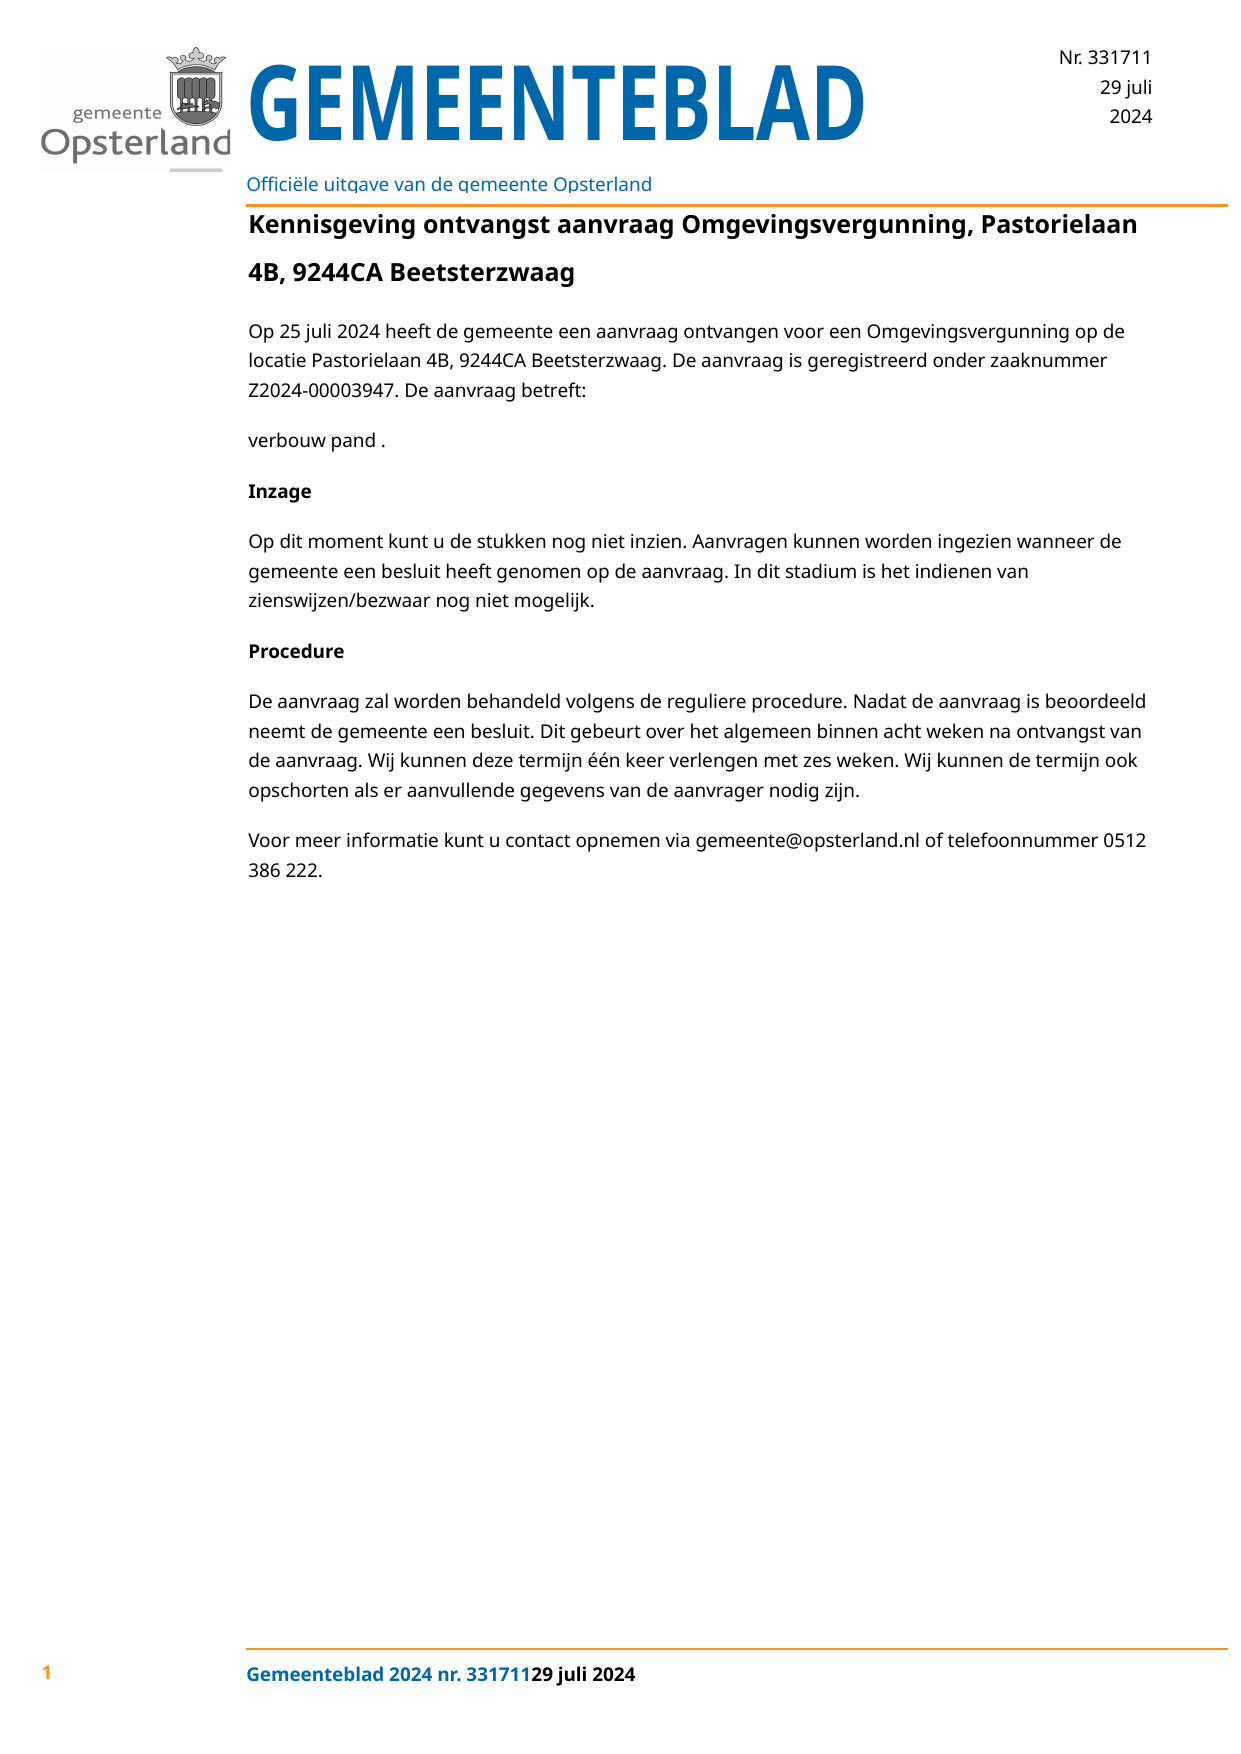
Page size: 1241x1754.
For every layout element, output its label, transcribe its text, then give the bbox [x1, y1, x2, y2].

text Op dit moment kunt u de stukken nog niet inzien. Aanvragen kunnen worden ingezien wanneer de gemeente een besluit heeft genomen op de aanvraag. In dit stadium is het indienen van zienswijzen/bezwaar nog niet mogelijk. [248, 528, 1152, 613]
text De aanvraag zal worden behandeld volgens de reguliere procedure. Nadat de aanvraag is beoordeeld neemt de gemeente een besluit. Dit gebeurt over het algemeen binnen acht weken na ontvangst van de aanvraag. Wij kunnen deze termijn één keer verlengen met zes weken. Wij kunnen de termijn ook opschorten als er aanvullende gegevens van de aanvrager nodig zijn. [248, 688, 1152, 803]
text Kennisgeving ontvangst aanvraag Omgevingsvergunning, Pastorielaan 4B, 9244CA Beetsterzwaag [248, 207, 1152, 288]
text verbouw pand . [248, 427, 1152, 453]
picture [41, 47, 231, 172]
text Inzage [248, 478, 1152, 504]
text Voor meer informatie kunt u contact opnemen via gemeente@opsterland.nl of telefoonnummer 0512 386 222. [248, 827, 1152, 883]
text Op 25 juli 2024 heeft de gemeente een aanvraag ontvangen voor een Omgevingsvergunning op de locatie Pastorielaan 4B, 9244CA Beetsterzwaag. De aanvraag is geregistreerd onder zaaknummer Z2024-00003947. De aanvraag betreft: [248, 318, 1152, 403]
text Procedure [248, 638, 1152, 664]
